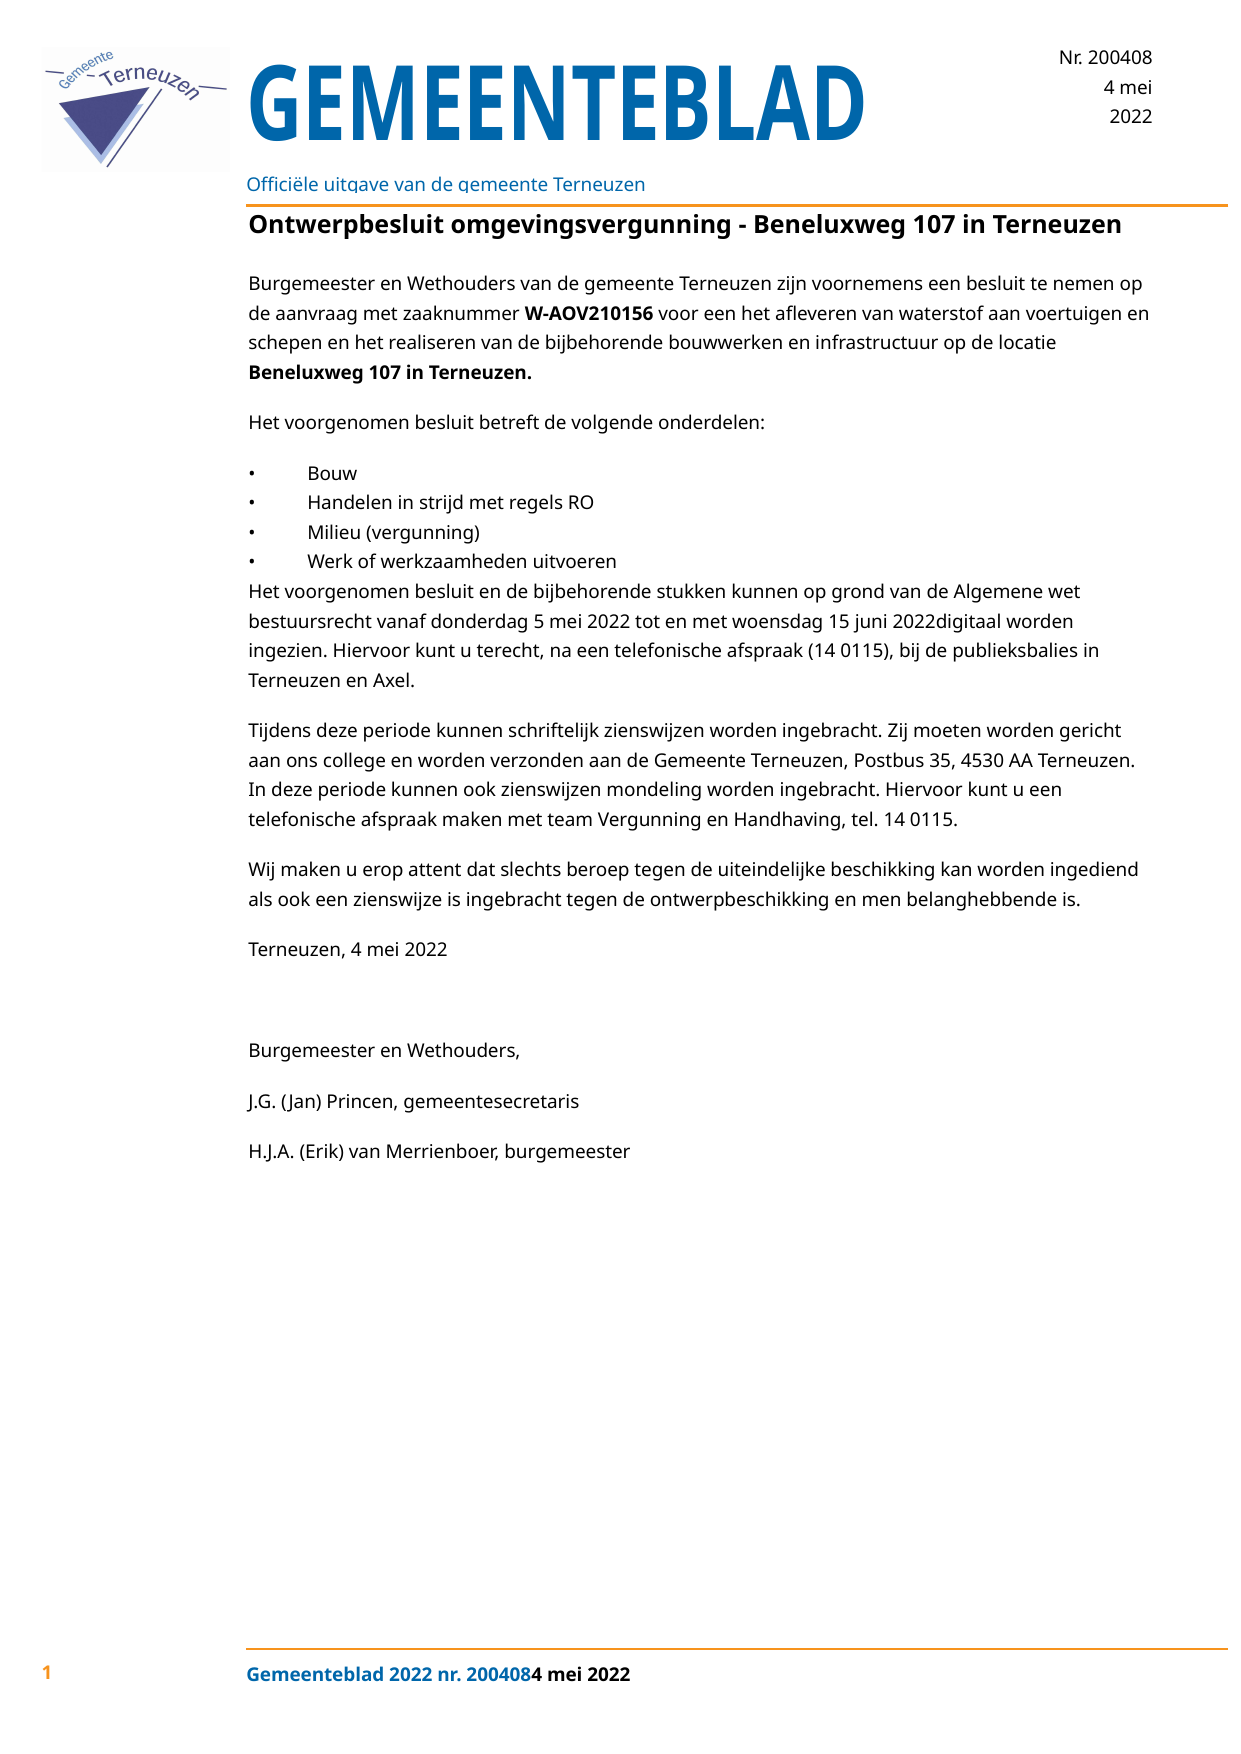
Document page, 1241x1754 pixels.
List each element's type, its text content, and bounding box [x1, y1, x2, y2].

text Burgemeester en Wethouders, [248, 1037, 1152, 1063]
text Burgemeester en Wethouders van de gemeente Terneuzen zijn voornemens een besluit te nemen op de aanvraag met zaaknummer W-AOV210156 voor een het afleveren van waterstof aan voertuigen en schepen en het realiseren van de bijbehorende bouwwerken en infrastructuur op de locatie Beneluxweg 107 in Terneuzen. [248, 270, 1152, 385]
text Ontwerpbesluit omgevingsvergunning - Beneluxweg 107 in Terneuzen [248, 207, 1152, 241]
list Werk of werkzaamheden uitvoeren [248, 549, 1152, 574]
list Milieu (vergunning) [248, 519, 1152, 545]
text Wij maken u erop attent dat slechts beroep tegen de uiteindelijke beschikking kan worden ingediend als ook een zienswijze is ingebracht tegen de ontwerpbeschikking en men belanghebbende is. [248, 857, 1152, 912]
text J.G. (Jan) Princen, gemeentesecretaris [248, 1088, 1152, 1113]
list Bouw [248, 460, 1152, 486]
text Tijdens deze periode kunnen schriftelijk zienswijzen worden ingebracht. Zij moeten worden gericht aan ons college en worden verzonden aan de Gemeente Terneuzen, Postbus 35, 4530 AA Terneuzen. In deze periode kunnen ook zienswijzen mondeling worden ingebracht. Hiervoor kunt u een telefonische afspraak maken met team Vergunning en Handhaving, tel. 14 0115. [248, 717, 1152, 832]
text Terneuzen, 4 mei 2022 [248, 937, 1152, 962]
text Het voorgenomen besluit en de bijbehorende stukken kunnen op grond van de Algemene wet bestuursrecht vanaf donderdag 5 mei 2022 tot en met woensdag 15 juni 2022digitaal worden ingezien. Hiervoor kunt u terecht, na een telefonische afspraak (14 0115), bij de publieksbalies in Terneuzen en Axel. [248, 578, 1152, 693]
list Handelen in strijd met regels RO [248, 489, 1152, 515]
picture [41, 47, 231, 172]
text H.J.A. (Erik) van Merrienboer, burgemeester [248, 1138, 1152, 1164]
text Het voorgenomen besluit betreft de volgende onderdelen: [248, 409, 1152, 435]
